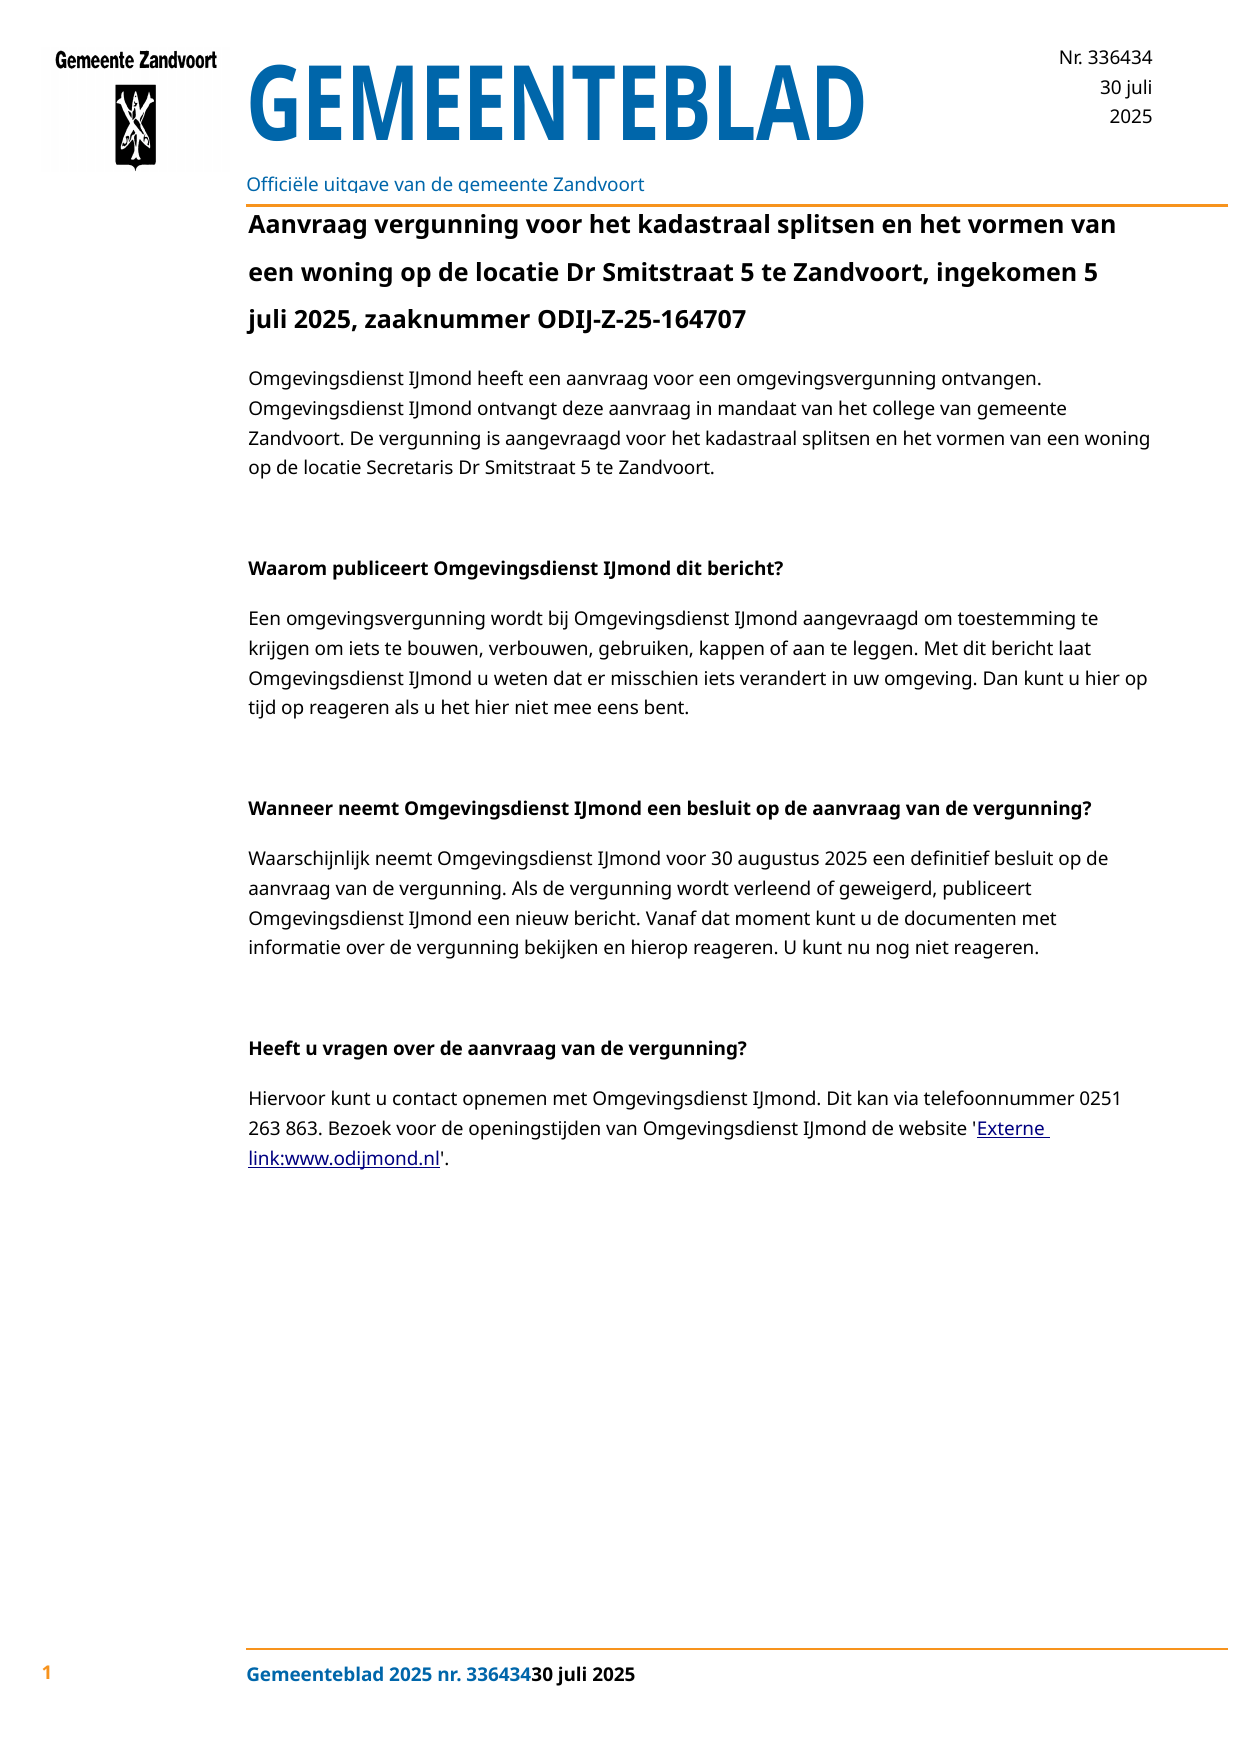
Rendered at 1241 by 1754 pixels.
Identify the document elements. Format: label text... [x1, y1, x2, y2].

text Heeft u vragen over de aanvraag van de vergunning? [248, 1035, 1152, 1061]
text Een omgevingsvergunning wordt bij Omgevingsdienst IJmond aangevraagd om toestemming te krijgen om iets te bouwen, verbouwen, gebruiken, kappen of aan te leggen. Met dit bericht laat Omgevingsdienst IJmond u weten dat er misschien iets verandert in uw omgeving. Dan kunt u hier op tijd op reageren als u het hier niet mee eens bent. [248, 606, 1152, 720]
text Hiervoor kunt u contact opnemen met Omgevingsdienst IJmond. Dit kan via telefoonnummer 0251 263 863. Bezoek voor de openingstijden van Omgevingsdienst IJmond de website 'Externe link:www.odijmond.nl'. [248, 1086, 1152, 1170]
text Waarschijnlijk neemt Omgevingsdienst IJmond voor 30 augustus 2025 een definitief besluit op de aanvraag van de vergunning. Als de vergunning wordt verleend of geweigerd, publiceert Omgevingsdienst IJmond een nieuw bericht. Vanaf dat moment kunt u de documenten met informatie over de vergunning bekijken en hierop reageren. U kunt nu nog niet reageren. [248, 846, 1152, 960]
text Waarom publiceert Omgevingsdienst IJmond dit bericht? [248, 555, 1152, 581]
text Omgevingsdienst IJmond heeft een aanvraag voor een omgevingsvergunning ontvangen. Omgevingsdienst IJmond ontvangt deze aanvraag in mandaat van het college van gemeente Zandvoort. De vergunning is aangevraagd voor het kadastraal splitsen en het vormen van een woning op de locatie Secretaris Dr Smitstraat 5 te Zandvoort. [248, 366, 1152, 480]
text Wanneer neemt Omgevingsdienst IJmond een besluit op de aanvraag van de vergunning? [248, 795, 1152, 821]
picture [41, 47, 231, 172]
text Aanvraag vergunning voor het kadastraal splitsen en het vormen van een woning op de locatie Dr Smitstraat 5 te Zandvoort, ingekomen 5 juli 2025, zaaknummer ODIJ-Z-25-164707 [248, 207, 1152, 336]
